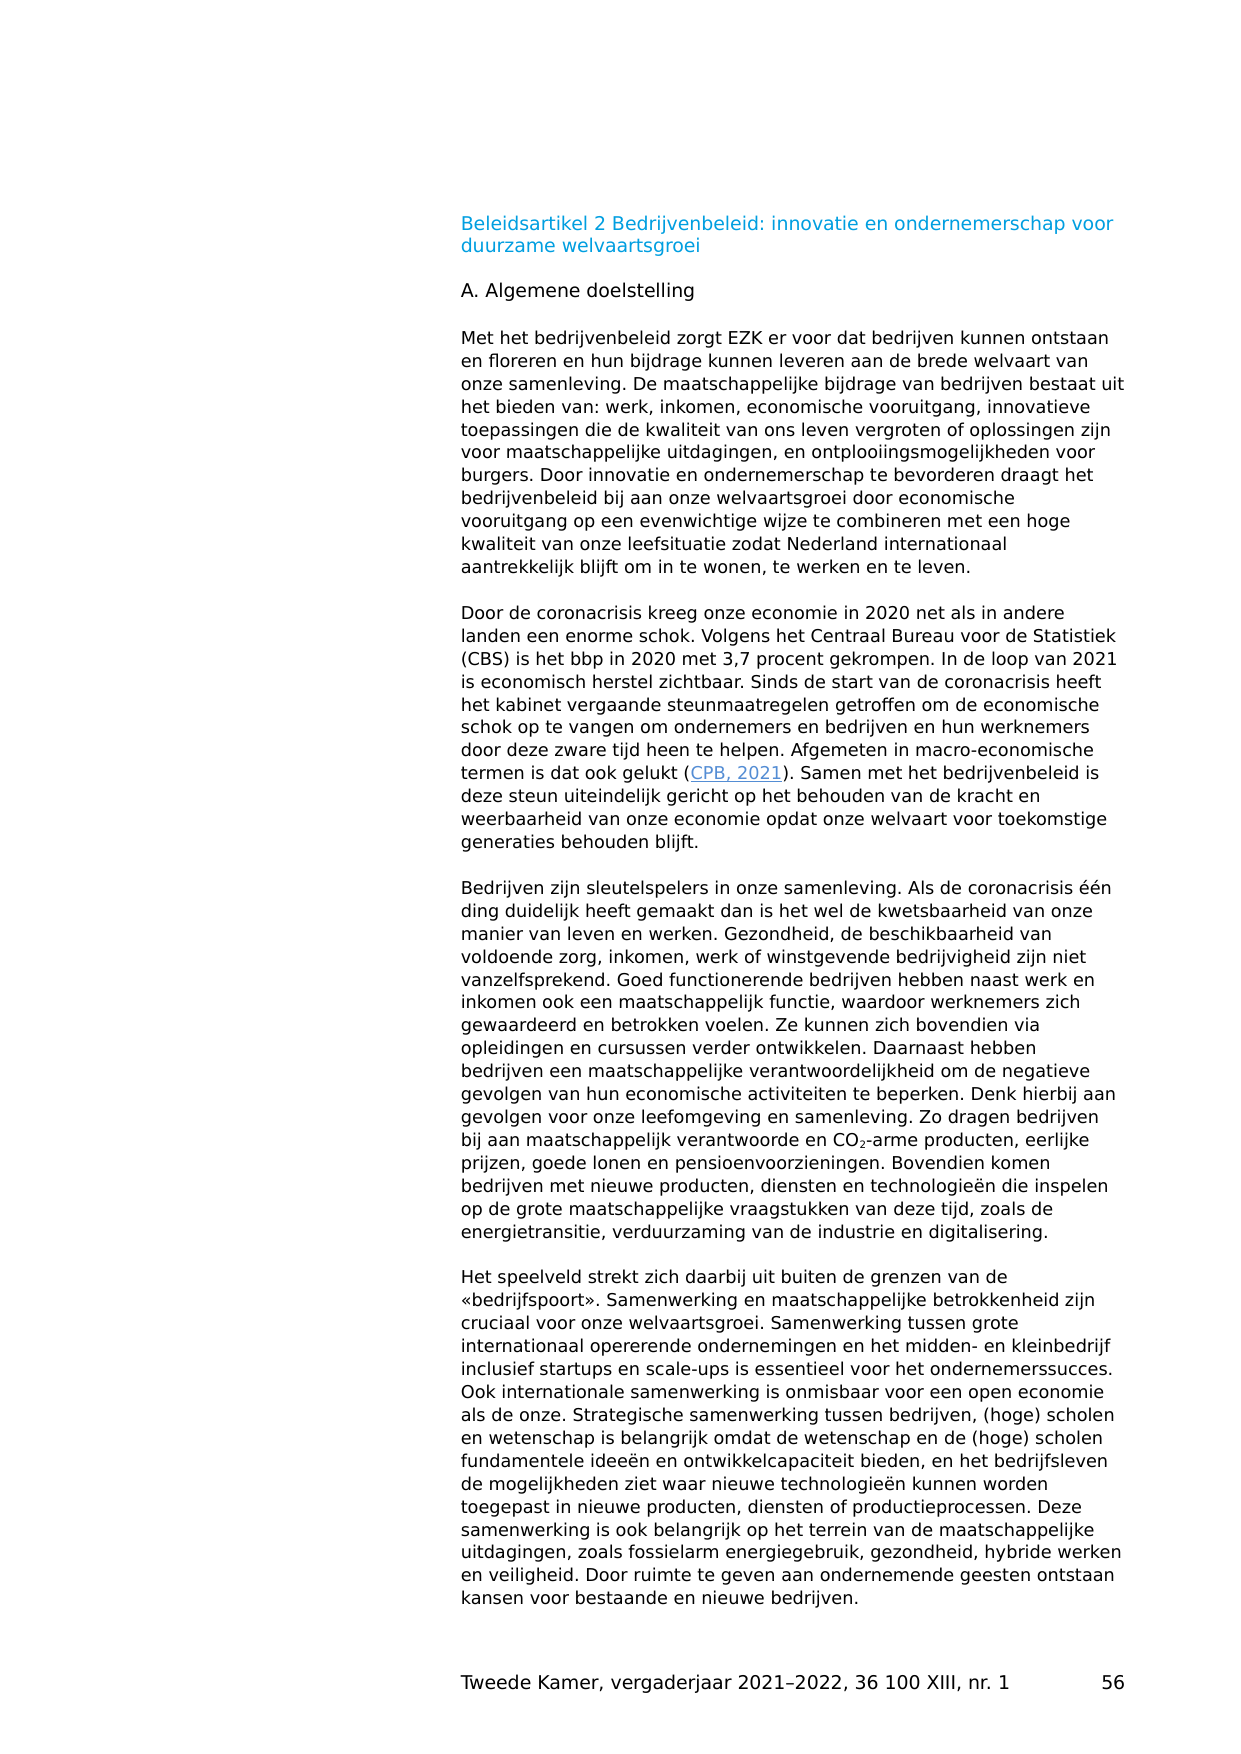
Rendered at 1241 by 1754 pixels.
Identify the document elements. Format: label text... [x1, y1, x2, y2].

title A. Algemene doelstelling [461, 280, 1125, 302]
text Met het bedrijvenbeleid zorgt EZK er voor dat bedrijven kunnen ontstaan en floreren en hun bijdrage kunnen leveren aan de brede welvaart van onze samenleving. De maatschappelijke bijdrage van bedrijven bestaat uit het bieden van: werk, inkomen, economische vooruitgang, innovatieve toepassingen die de kwaliteit van ons leven vergroten of oplossingen zijn voor maatschappelijke uitdagingen, en ontplooiingsmogelijkheden voor burgers. Door innovatie en ondernemerschap te bevorderen draagt het bedrijvenbeleid bij aan onze welvaartsgroei door economische vooruitgang op een evenwichtige wijze te combineren met een hoge kwaliteit van onze leefsituatie zodat Nederland internationaal aantrekkelijk blijft om in te wonen, te werken en te leven. [461, 326, 1125, 578]
text Bedrijven zijn sleutelspelers in onze samenleving. Als de coronacrisis één ding duidelijk heeft gemaakt dan is het wel de kwetsbaarheid van onze manier van leven en werken. Gezondheid, de beschikbaarheid van voldoende zorg, inkomen, werk of winstgevende bedrijvigheid zijn niet vanzelfsprekend. Goed functionerende bedrijven hebben naast werk en inkomen ook een maatschappelijk functie, waardoor werknemers zich gewaardeerd en betrokken voelen. Ze kunnen zich bovendien via opleidingen en cursussen verder ontwikkelen. Daarnaast hebben bedrijven een maatschappelijke verantwoordelijkheid om de negatieve gevolgen van hun economische activiteiten te beperken. Denk hierbij aan gevolgen voor onze leefomgeving en samenleving. Zo dragen bedrijven bij aan maatschappelijk verantwoorde en CO2-arme producten, eerlijke prijzen, goede lonen en pensioenvoorzieningen. Bovendien komen bedrijven met nieuwe producten, diensten en technologieën die inspelen op de grote maatschappelijke vraagstukken van deze tijd, zoals de energietransitie, verduurzaming van de industrie en digitalisering. [461, 876, 1125, 1243]
text Door de coronacrisis kreeg onze economie in 2020 net als in andere landen een enorme schok. Volgens het Centraal Bureau voor de Statistiek (CBS) is het bbp in 2020 met 3,7 procent gekrompen. In de loop van 2021 is economisch herstel zichtbaar. Sinds de start van de coronacrisis heeft het kabinet vergaande steunmaatregelen getroffen om de economische schok op te vangen om ondernemers en bedrijven en hun werknemers door deze zware tijd heen te helpen. Afgemeten in macro-economische termen is dat ook gelukt (CPB, 2021). Samen met het bedrijvenbeleid is deze steun uiteindelijk gericht op het behouden van de kracht en weerbaarheid van onze economie opdat onze welvaart voor toekomstige generaties behouden blijft. [461, 601, 1125, 853]
title Beleidsartikel 2 Bedrijvenbeleid: innovatie en ondernemerschap voor duurzame welvaartsgroei [461, 213, 1125, 257]
text Het speelveld strekt zich daarbij uit buiten de grenzen van de «bedrijfspoort». Samenwerking en maatschappelijke betrokkenheid zijn cruciaal voor onze welvaartsgroei. Samenwerking tussen grote internationaal opererende ondernemingen en het midden- en kleinbedrijf inclusief startups en scale-ups is essentieel voor het ondernemerssucces. Ook internationale samenwerking is onmisbaar voor een open economie als de onze. Strategische samenwerking tussen bedrijven, (hoge) scholen en wetenschap is belangrijk omdat de wetenschap en de (hoge) scholen fundamentele ideeën en ontwikkelcapaciteit bieden, en het bedrijfsleven de mogelijkheden ziet waar nieuwe technologieën kunnen worden toegepast in nieuwe producten, diensten of productieprocessen. Deze samenwerking is ook belangrijk op het terrein van de maatschappelijke uitdagingen, zoals fossielarm energiegebruik, gezondheid, hybride werken en veiligheid. Door ruimte te geven aan ondernemende geesten ontstaan kansen voor bestaande en nieuwe bedrijven. [461, 1266, 1125, 1609]
